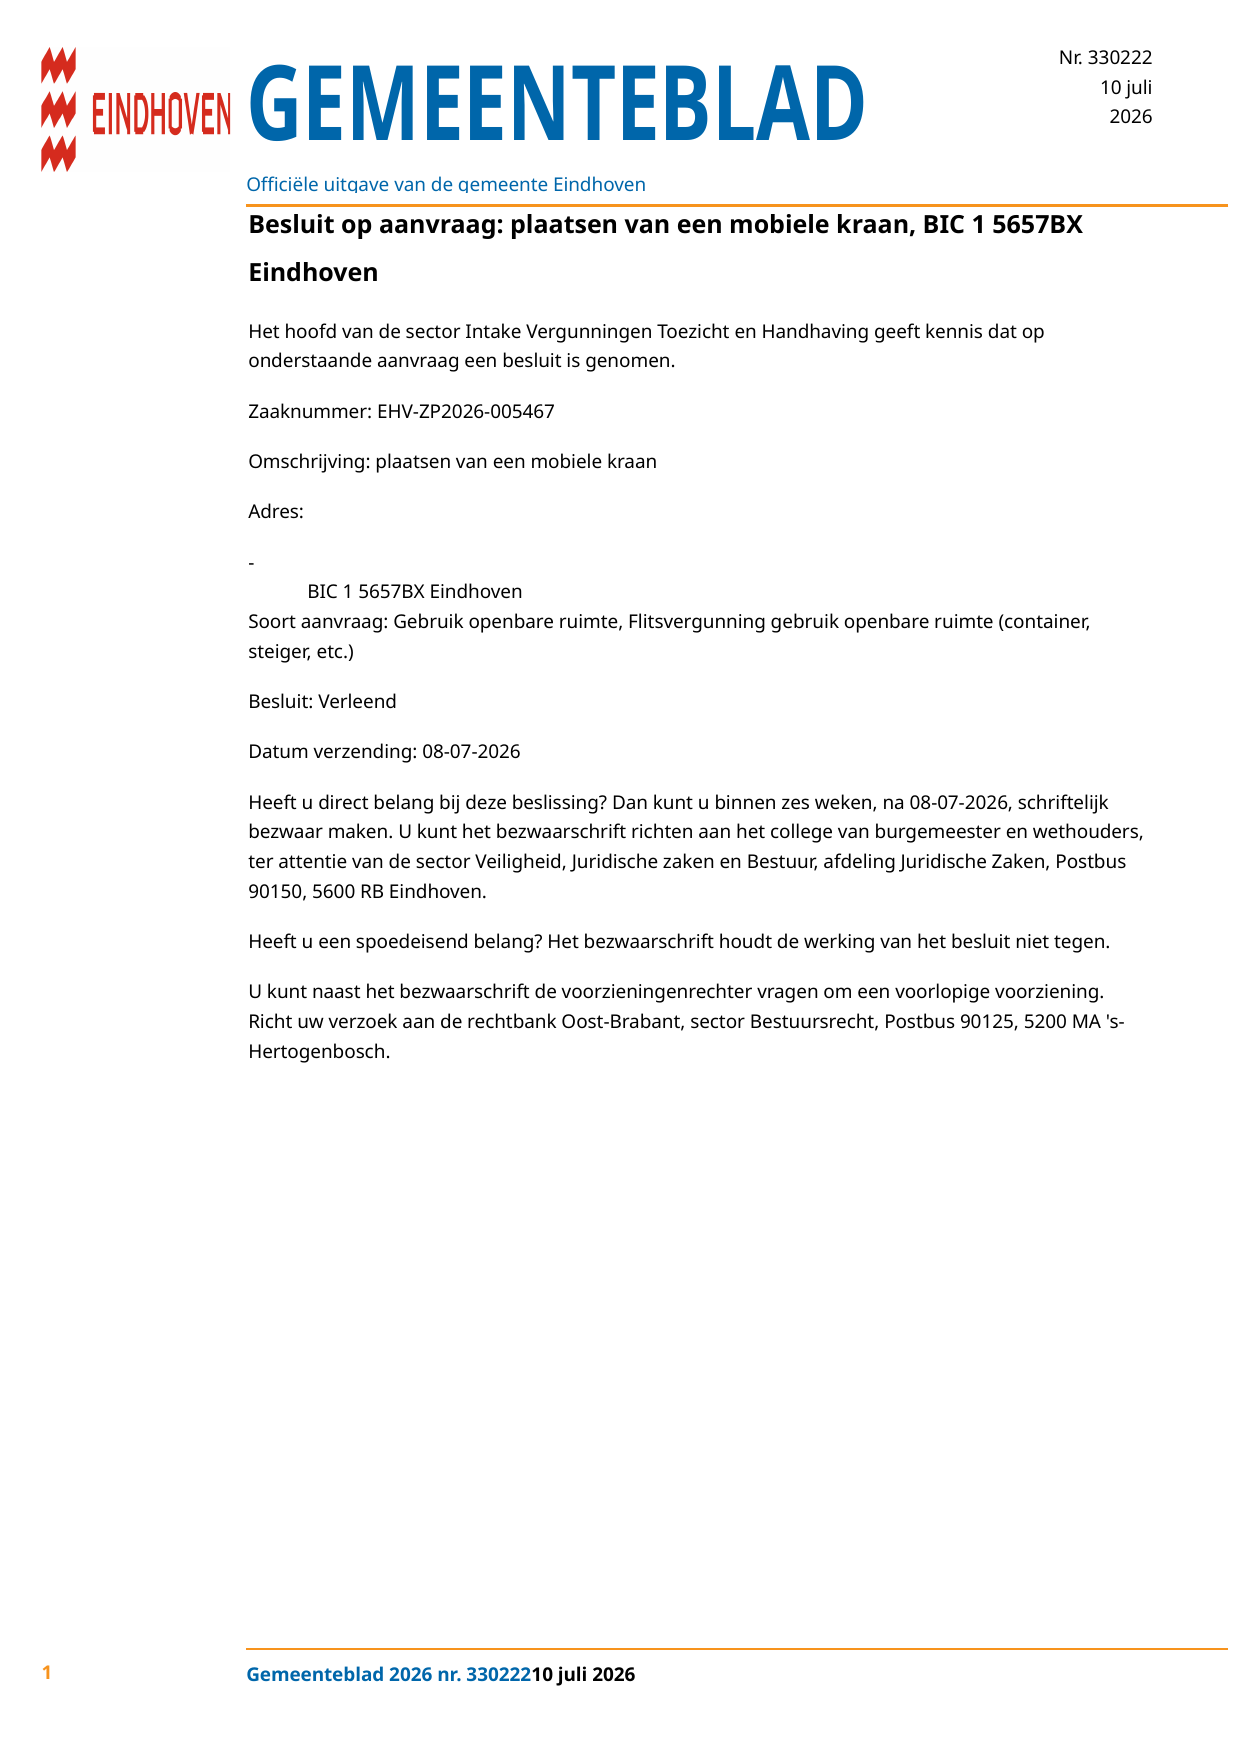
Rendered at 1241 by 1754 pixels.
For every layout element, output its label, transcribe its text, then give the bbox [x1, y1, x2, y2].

text Het hoofd van de sector Intake Vergunningen Toezicht en Handhaving geeft kennis dat op onderstaande aanvraag een besluit is genomen. [248, 318, 1152, 373]
picture [41, 47, 231, 172]
text Heeft u direct belang bij deze beslissing? Dan kunt u binnen zes weken, na 08-07-2026, schriftelijk bezwaar maken. U kunt het bezwaarschrift richten aan het college van burgemeester en wethouders, ter attentie van de sector Veiligheid, Juridische zaken en Bestuur, afdeling Juridische Zaken, Postbus 90150, 5600 RB Eindhoven. [248, 789, 1152, 904]
text Besluit op aanvraag: plaatsen van een mobiele kraan, BIC 1 5657BX Eindhoven [248, 207, 1152, 288]
list BIC 1 5657BX Eindhoven [248, 579, 1152, 604]
text Soort aanvraag: Gebruik openbare ruimte, Flitsvergunning gebruik openbare ruimte (container, steiger, etc.) [248, 608, 1152, 664]
text U kunt naast het bezwaarschrift de voorzieningenrechter vragen om een voorlopige voorziening. Richt uw verzoek aan de rechtbank Oost-Brabant, sector Bestuursrecht, Postbus 90125, 5200 MA 's-Hertogenbosch. [248, 979, 1152, 1064]
text Datum verzending: 08-07-2026 [248, 739, 1152, 764]
text Adres: [248, 499, 1152, 524]
text Heeft u een spoedeisend belang? Het bezwaarschrift houdt de werking van het besluit niet tegen. [248, 928, 1152, 954]
text Omschrijving: plaatsen van een mobiele kraan [248, 448, 1152, 474]
text Zaaknummer: EHV-ZP2026-005467 [248, 398, 1152, 424]
text Besluit: Verleend [248, 688, 1152, 714]
